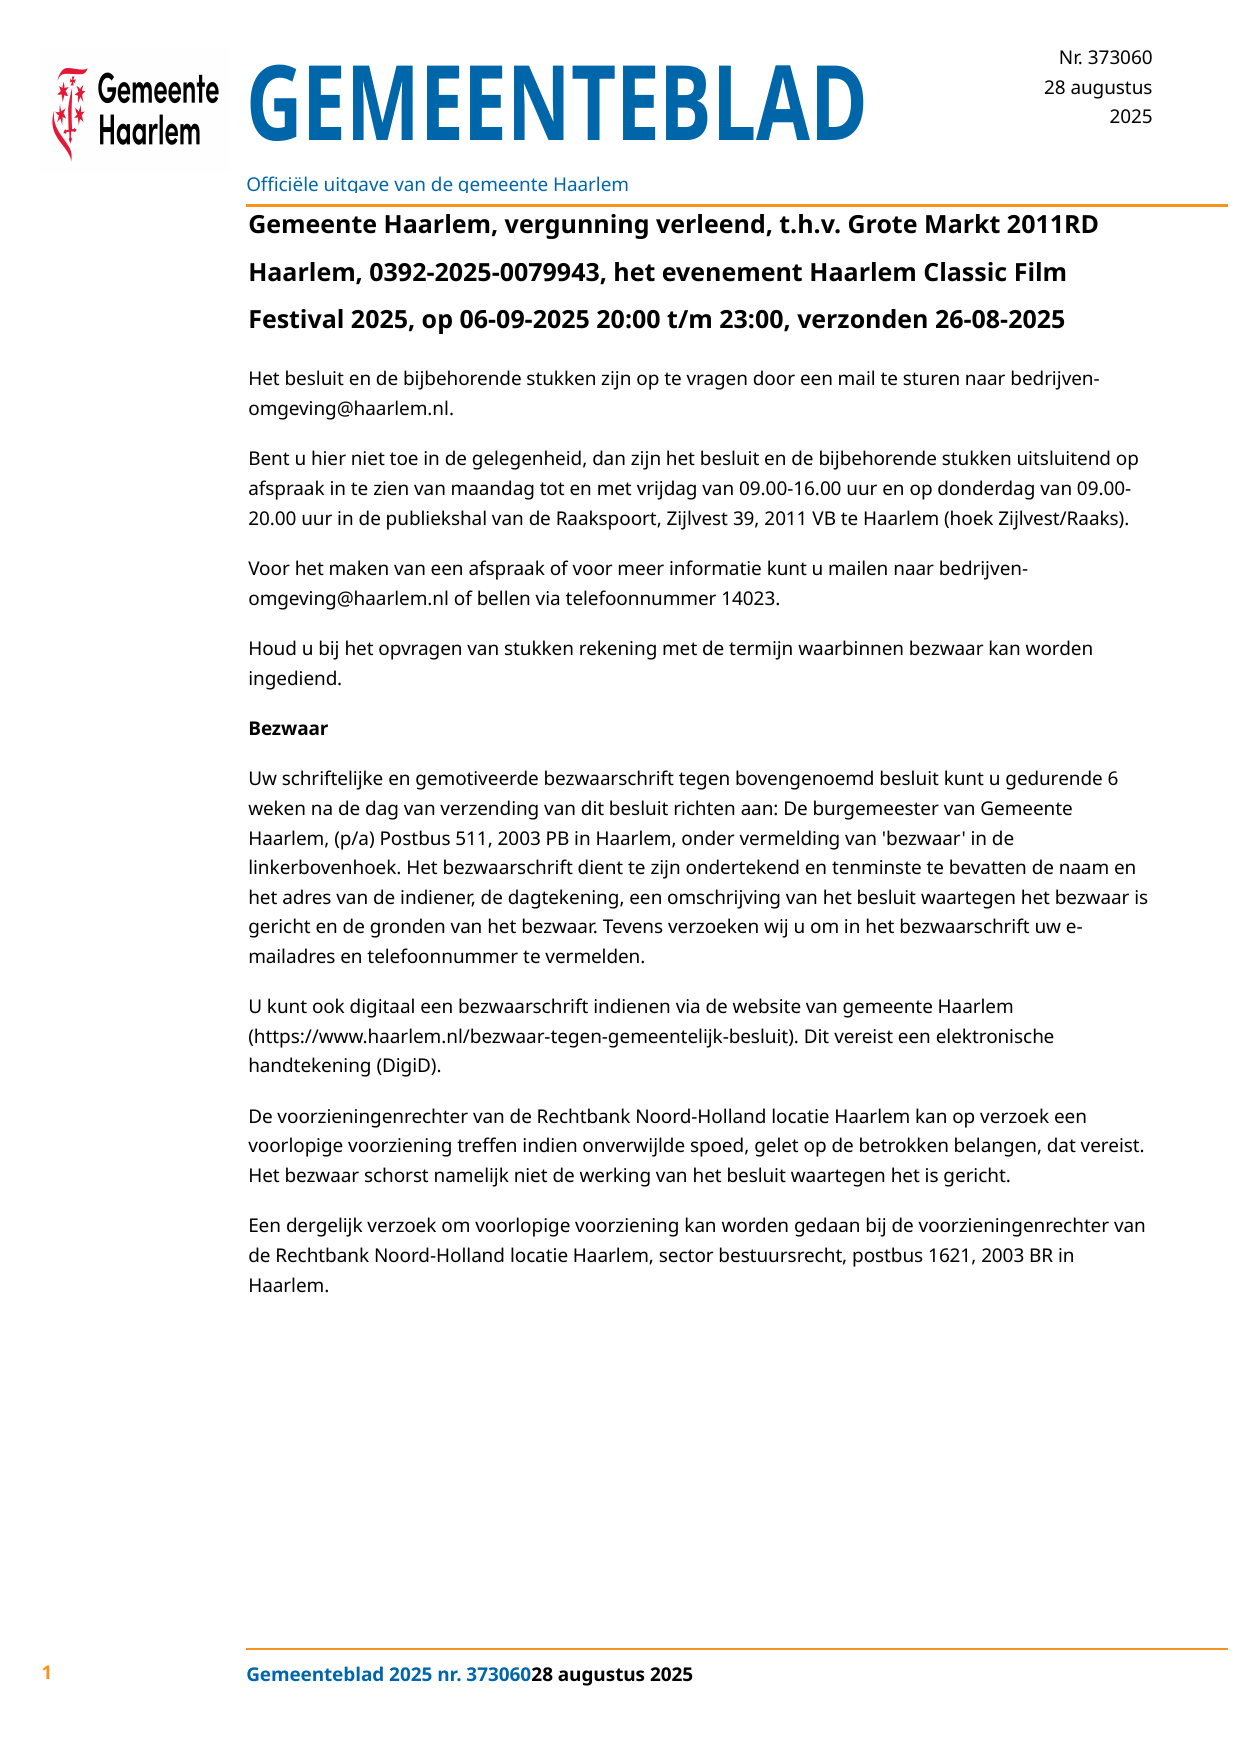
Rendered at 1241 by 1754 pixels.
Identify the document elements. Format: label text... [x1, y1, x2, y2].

picture [41, 47, 231, 172]
text Een dergelijk verzoek om voorlopige voorziening kan worden gedaan bij de voorzieningenrechter van de Rechtbank Noord-Holland locatie Haarlem, sector bestuursrecht, postbus 1621, 2003 BR in Haarlem. [248, 1213, 1152, 1297]
text Houd u bij het opvragen van stukken rekening met de termijn waarbinnen bezwaar kan worden ingediend. [248, 635, 1152, 690]
text Bezwaar [248, 715, 1152, 741]
text Uw schriftelijke en gemotiveerde bezwaarschrift tegen bovengenoemd besluit kunt u gedurende 6 weken na de dag van verzending van dit besluit richten aan: De burgemeester van Gemeente Haarlem, (p/a) Postbus 511, 2003 PB in Haarlem, onder vermelding van 'bezwaar' in de linkerbovenhoek. Het bezwaarschrift dient te zijn ondertekend en tenminste te bevatten de naam en het adres van de indiener, de dagtekening, een omschrijving van het besluit waartegen het bezwaar is gericht en de gronden van het bezwaar. Tevens verzoeken wij u om in het bezwaarschrift uw e-mailadres en telefoonnummer te vermelden. [248, 766, 1152, 969]
text Gemeente Haarlem, vergunning verleend, t.h.v. Grote Markt 2011RD Haarlem, 0392-2025-0079943, het evenement Haarlem Classic Film Festival 2025, op 06-09-2025 20:00 t/m 23:00, verzonden 26-08-2025 [248, 207, 1152, 336]
text Het besluit en de bijbehorende stukken zijn op te vragen door een mail te sturen naar bedrijven-omgeving@haarlem.nl. [248, 366, 1152, 421]
text Voor het maken van een afspraak of voor meer informatie kunt u mailen naar bedrijven-omgeving@haarlem.nl of bellen via telefoonnummer 14023. [248, 555, 1152, 610]
text De voorzieningenrechter van de Rechtbank Noord-Holland locatie Haarlem kan op verzoek een voorlopige voorziening treffen indien onverwijlde spoed, gelet op de betrokken belangen, dat vereist. Het bezwaar schorst namelijk niet de werking van het besluit waartegen het is gericht. [248, 1103, 1152, 1188]
text Bent u hier niet toe in de gelegenheid, dan zijn het besluit en de bijbehorende stukken uitsluitend op afspraak in te zien van maandag tot en met vrijdag van 09.00-16.00 uur en op donderdag van 09.00-20.00 uur in de publiekshal van de Raakspoort, Zijlvest 39, 2011 VB te Haarlem (hoek Zijlvest/Raaks). [248, 446, 1152, 530]
text U kunt ook digitaal een bezwaarschrift indienen via de website van gemeente Haarlem (https://www.haarlem.nl/bezwaar-tegen-gemeentelijk-besluit). Dit vereist een elektronische handtekening (DigiD). [248, 993, 1152, 1078]
